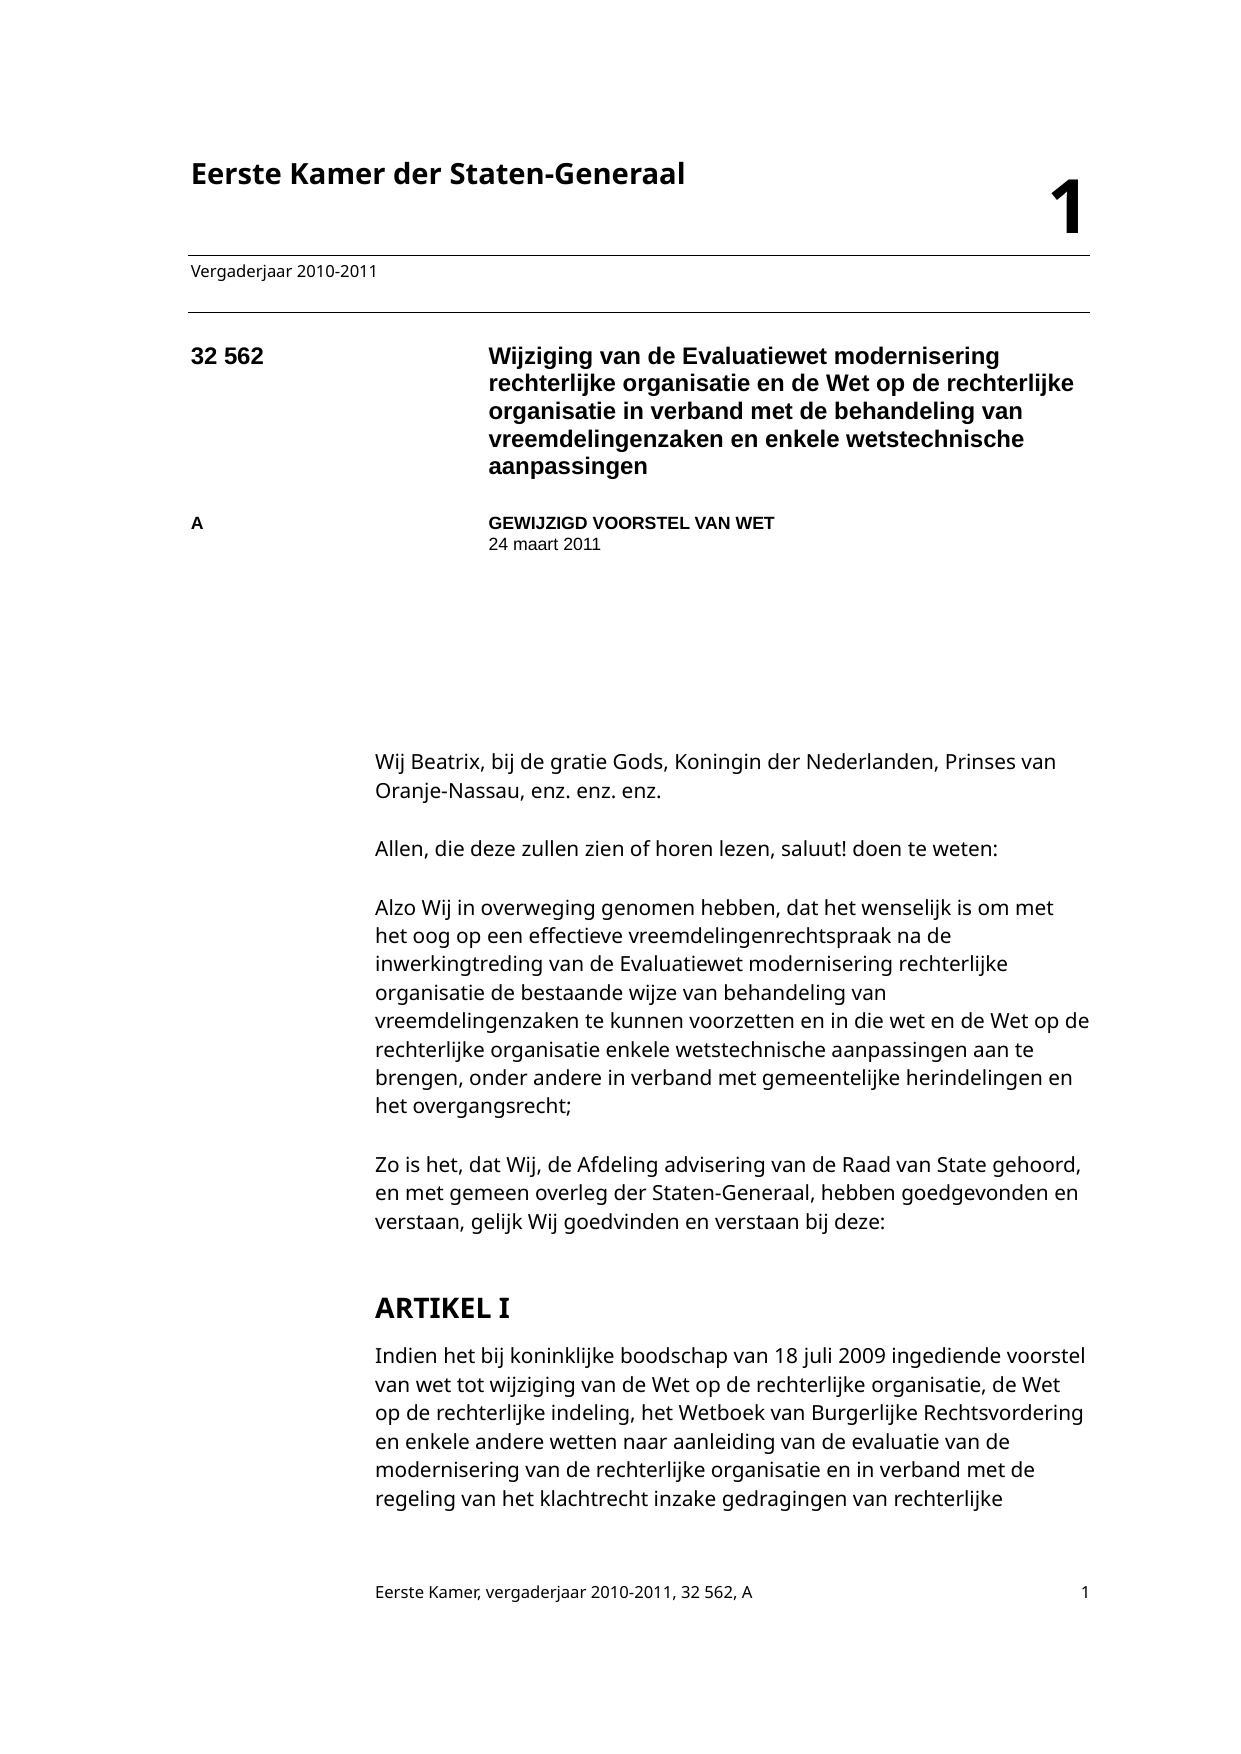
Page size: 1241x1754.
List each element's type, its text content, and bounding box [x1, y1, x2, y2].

table_cell [485, 313, 1090, 339]
table_cell [188, 313, 485, 339]
text Zo is het, dat Wij, de Afdeling advisering van de Raad van State gehoord, en met gemeen overleg der Staten-Generaal, hebben goedgevonden en verstaan, gelijk Wij goedvinden en verstaan bij deze: [375, 1150, 1090, 1235]
subtitle ARTIKEL I [375, 1288, 1090, 1327]
table_cell 32 562 [188, 339, 485, 510]
table_cell A [188, 510, 485, 629]
table_cell GEWIJZIGD VOORSTEL VAN WET 24 maart 2011 [485, 510, 1090, 629]
table_cell [485, 256, 1090, 312]
text Wij Beatrix, bij de gratie Gods, Koningin der Nederlanden, Prinses van Oranje-Nassau, enz. enz. enz. [375, 747, 1090, 804]
table_cell Vergaderjaar 2010-2011 [188, 256, 485, 312]
text Indien het bij koninklijke boodschap van 18 juli 2009 ingediende voorstel van wet tot wijziging van de Wet op de rechterlijke organisatie, de Wet op de rechterlijke indeling, het Wetboek van Burgerlijke Rechtsvordering en enkele andere wetten naar aanleiding van de evaluatie van de modernisering van de rechterlijke organisatie en in verband met de regeling van het klachtrecht inzake gedragingen van rechterlijke [375, 1342, 1090, 1512]
table_cell Wijziging van de Evaluatiewet modernisering rechterlijke organisatie en de Wet op de rechterlijke organisatie in verband met de behandeling van vreemdelingenzaken en enkele wetstechnische aanpassingen [485, 339, 1090, 510]
text Alzo Wij in overweging genomen hebben, dat het wenselijk is om met het oog op een effectieve vreemdelingenrechtspraak na de inwerkingtreding van de Evaluatiewet modernisering rechterlijke organisatie de bestaande wijze van behandeling van vreemdelingenzaken te kunnen voorzetten en in die wet en de Wet op de rechterlijke organisatie enkele wetstechnische aanpassingen aan te brengen, onder andere in verband met gemeentelijke herindelingen en het overgangsrecht; [375, 893, 1090, 1120]
table_header 1 [910, 150, 1090, 255]
table_header Eerste Kamer der Staten-Generaal [188, 150, 909, 255]
text Allen, die deze zullen zien of horen lezen, saluut! doen te weten: [375, 834, 1090, 863]
